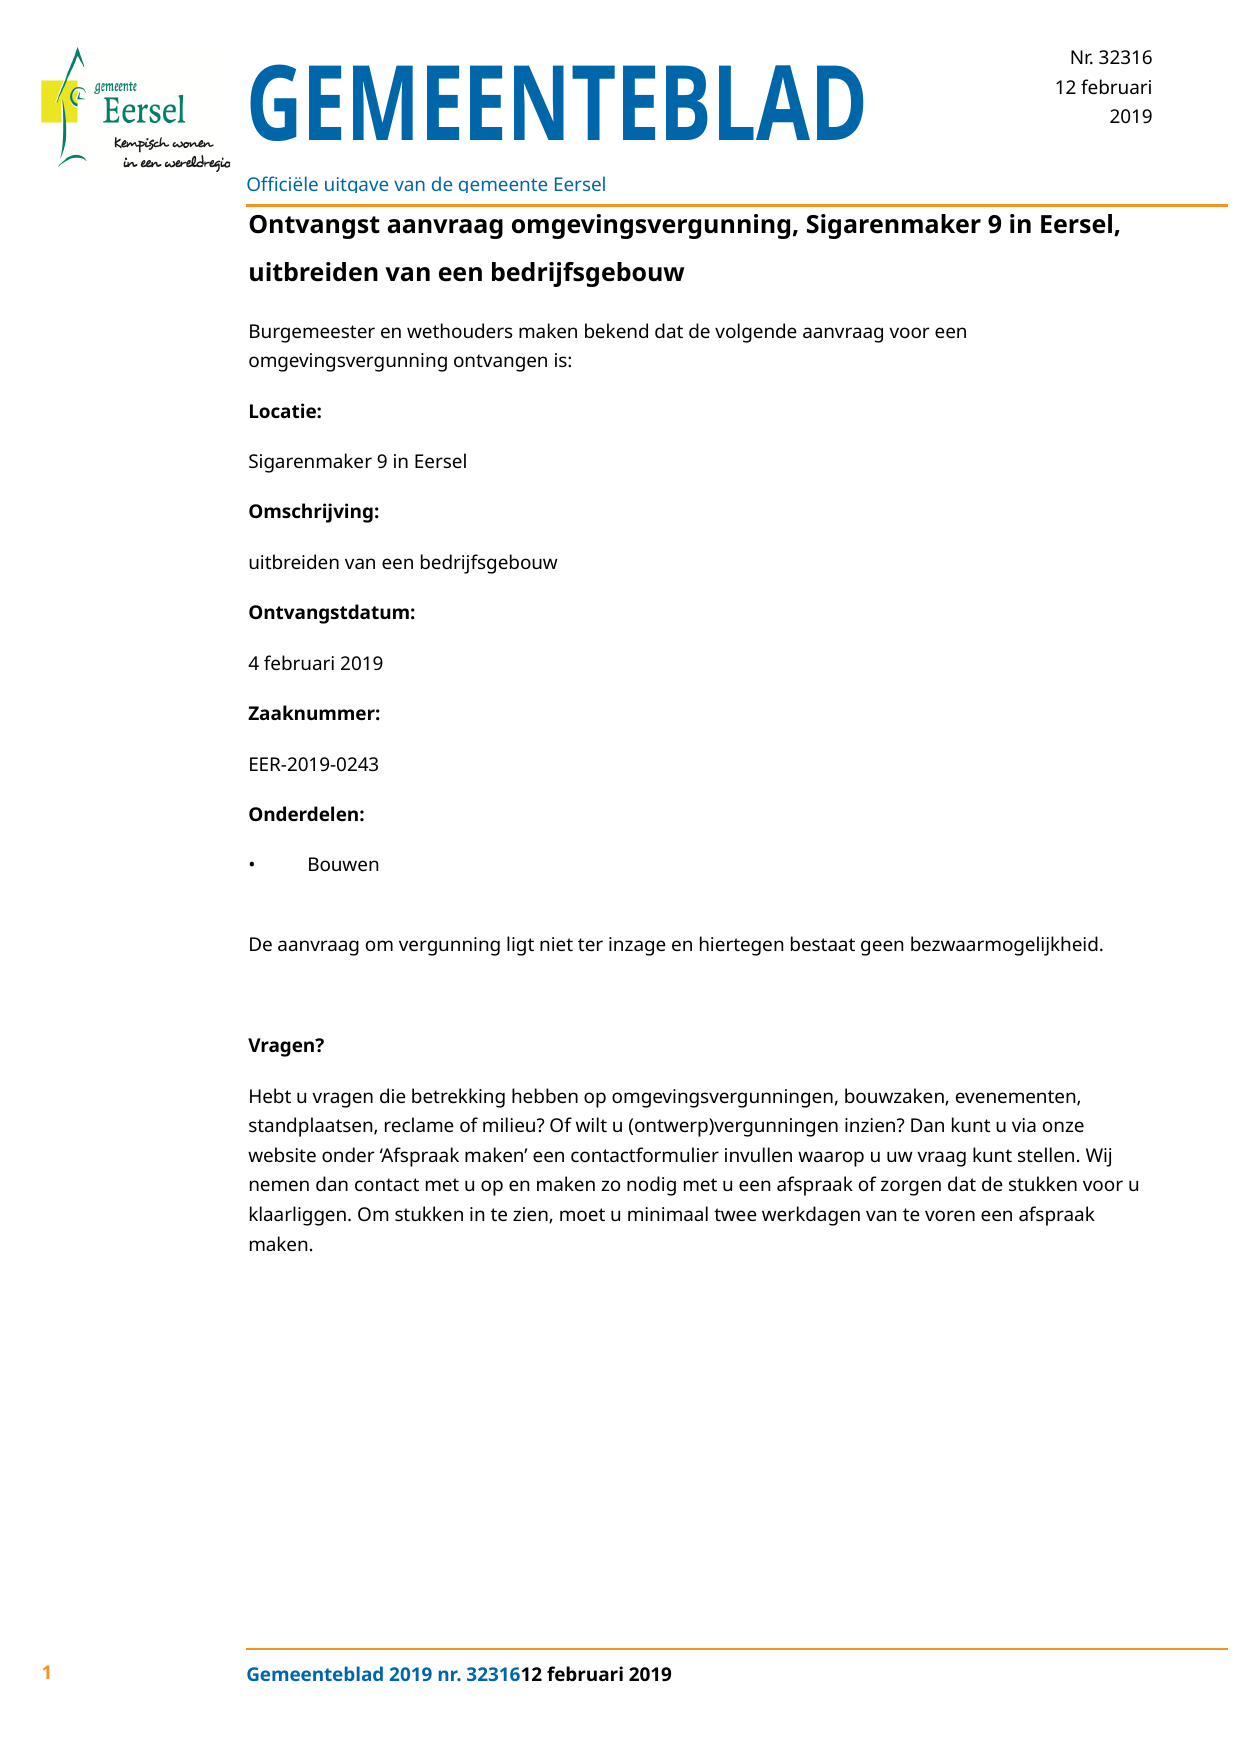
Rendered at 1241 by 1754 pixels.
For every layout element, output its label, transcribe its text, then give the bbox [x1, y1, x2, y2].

text Onderdelen: [248, 801, 1152, 827]
picture [41, 47, 231, 172]
text 4 februari 2019 [248, 650, 1152, 676]
text Ontvangst aanvraag omgevingsvergunning, Sigarenmaker 9 in Eersel, uitbreiden van een bedrijfsgebouw [248, 207, 1152, 288]
text Vragen? [248, 1032, 1152, 1058]
list Bouwen [248, 852, 1152, 877]
text EER-2019-0243 [248, 751, 1152, 777]
text Hebt u vragen die betrekking hebben op omgevingsvergunningen, bouwzaken, evenementen, standplaatsen, reclame of milieu? Of wilt u (ontwerp)vergunningen inzien? Dan kunt u via onze website onder ‘Afspraak maken’ een contactformulier invullen waarop u uw vraag kunt stellen. Wij nemen dan contact met u op en maken zo nodig met u een afspraak of zorgen dat de stukken voor u klaarliggen. Om stukken in te zien, moet u minimaal twee werkdagen van te voren een afspraak maken. [248, 1083, 1152, 1257]
text Omschrijving: [248, 499, 1152, 524]
text Ontvangstdatum: [248, 599, 1152, 625]
text Sigarenmaker 9 in Eersel [248, 448, 1152, 474]
text Locatie: [248, 398, 1152, 424]
text uitbreiden van een bedrijfsgebouw [248, 549, 1152, 575]
text Zaaknummer: [248, 700, 1152, 726]
text De aanvraag om vergunning ligt niet ter inzage en hiertegen bestaat geen bezwaarmogelijkheid. [248, 932, 1152, 957]
text Burgemeester en wethouders maken bekend dat de volgende aanvraag voor een omgevingsvergunning ontvangen is: [248, 318, 1152, 373]
